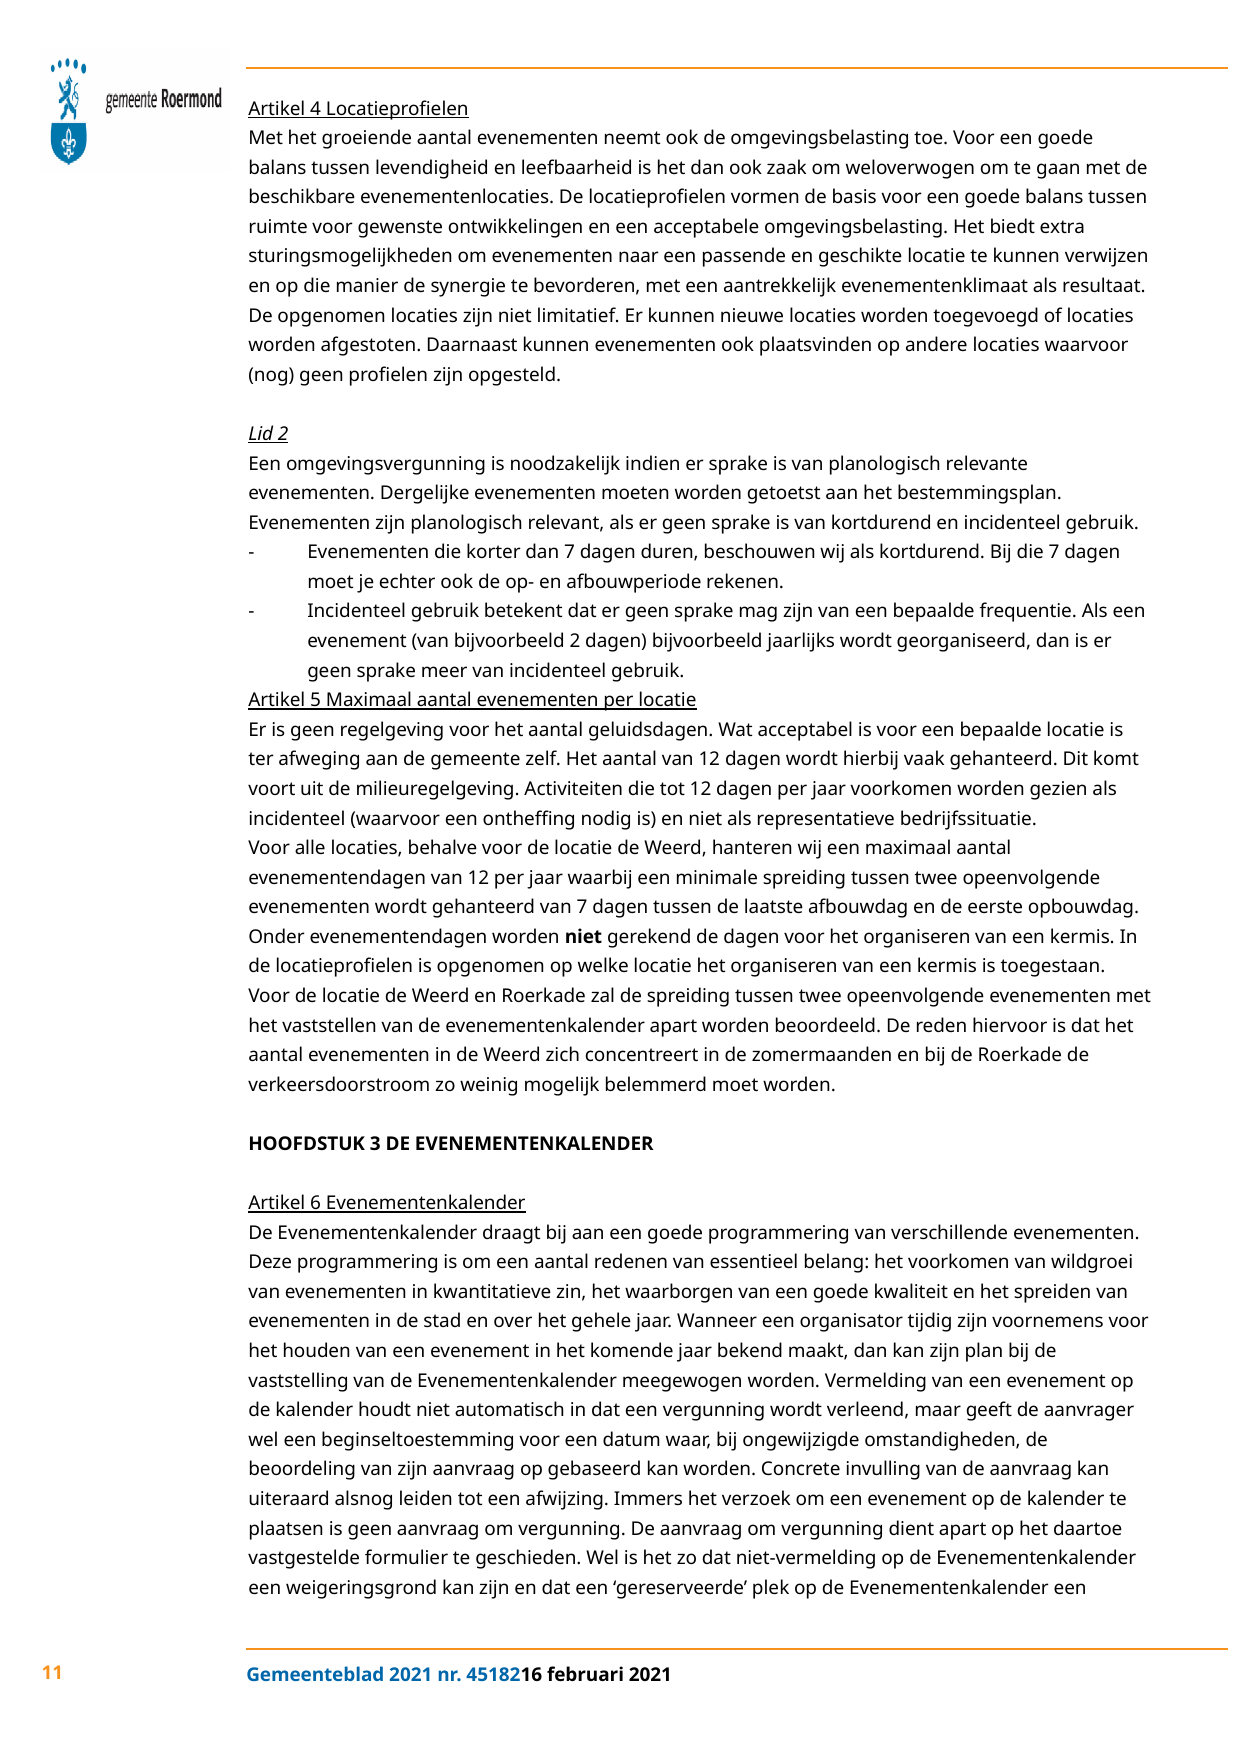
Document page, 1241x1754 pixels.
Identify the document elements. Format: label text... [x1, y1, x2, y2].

text HOOFDSTUK 3 DE EVENEMENTENKALENDER [248, 1130, 1152, 1156]
list Evenementen die korter dan 7 dagen duren, beschouwen wij als kortdurend. Bij die 7 dagen moet je echter ook de op- en afbouwperiode rekenen. [248, 538, 1152, 594]
text Voor alle locaties, behalve voor de locatie de Weerd, hanteren wij een maximaal aantal evenementendagen van 12 per jaar waarbij een minimale spreiding tussen twee opeenvolgende evenementen wordt gehanteerd van 7 dagen tussen de laatste afbouwdag en de eerste opbouwdag. Onder evenementendagen worden niet gerekend de dagen voor het organiseren van een kermis. In de locatieprofielen is opgenomen op welke locatie het organiseren van een kermis is toegestaan. [248, 834, 1152, 978]
picture [41, 47, 231, 172]
text Artikel 4 Locatieprofielen [248, 95, 1152, 121]
text Lid 2 [248, 420, 1152, 446]
text De Evenementenkalender draagt bij aan een goede programmering van verschillende evenementen. Deze programmering is om een aantal redenen van essentieel belang: het voorkomen van wildgroei van evenementen in kwantitatieve zin, het waarborgen van een goede kwaliteit en het spreiden van evenementen in de stad en over het gehele jaar. Wanneer een organisator tijdig zijn voornemens voor het houden van een evenement in het komende jaar bekend maakt, dan kan zijn plan bij de vaststelling van de Evenementenkalender meegewogen worden. Vermelding van een evenement op de kalender houdt niet automatisch in dat een vergunning wordt verleend, maar geeft de aanvrager wel een beginseltoestemming voor een datum waar, bij ongewijzigde omstandigheden, de beoordeling van zijn aanvraag op gebaseerd kan worden. Concrete invulling van de aanvraag kan uiteraard alsnog leiden tot een afwijzing. Immers het verzoek om een evenement op de kalender te plaatsen is geen aanvraag om vergunning. De aanvraag om vergunning dient apart op het daartoe vastgestelde formulier te geschieden. Wel is het zo dat niet-vermelding op de Evenementenkalender een weigeringsgrond kan zijn en dat een ‘gereserveerde’ plek op de Evenementenkalender een [248, 1219, 1152, 1600]
text Artikel 5 Maximaal aantal evenementen per locatie [248, 686, 1152, 712]
list Incidenteel gebruik betekent dat er geen sprake mag zijn van een bepaalde frequentie. Als een evenement (van bijvoorbeeld 2 dagen) bijvoorbeeld jaarlijks wordt georganiseerd, dan is er geen sprake meer van incidenteel gebruik. [248, 598, 1152, 683]
text Voor de locatie de Weerd en Roerkade zal de spreiding tussen twee opeenvolgende evenementen met het vaststellen van de evenementenkalender apart worden beoordeeld. De reden hiervoor is dat het aantal evenementen in de Weerd zich concentreert in de zomermaanden en bij de Roerkade de verkeersdoorstroom zo weinig mogelijk belemmerd moet worden. [248, 982, 1152, 1097]
text Er is geen regelgeving voor het aantal geluidsdagen. Wat acceptabel is voor een bepaalde locatie is ter afweging aan de gemeente zelf. Het aantal van 12 dagen wordt hierbij vaak gehanteerd. Dit komt voort uit de milieuregelgeving. Activiteiten die tot 12 dagen per jaar voorkomen worden gezien als incidenteel (waarvoor een ontheffing nodig is) en niet als representatieve bedrijfssituatie. [248, 716, 1152, 831]
text Met het groeiende aantal evenementen neemt ook de omgevingsbelasting toe. Voor een goede balans tussen levendigheid en leefbaarheid is het dan ook zaak om weloverwogen om te gaan met de beschikbare evenementenlocaties. De locatieprofielen vormen de basis voor een goede balans tussen ruimte voor gewenste ontwikkelingen en een acceptabele omgevingsbelasting. Het biedt extra sturingsmogelijkheden om evenementen naar een passende en geschikte locatie te kunnen verwijzen en op die manier de synergie te bevorderen, met een aantrekkelijk evenementenklimaat als resultaat. [248, 124, 1152, 298]
text Een omgevingsvergunning is noodzakelijk indien er sprake is van planologisch relevante evenementen. Dergelijke evenementen moeten worden getoetst aan het bestemmingsplan. Evenementen zijn planologisch relevant, als er geen sprake is van kortdurend en incidenteel gebruik. [248, 450, 1152, 535]
text Artikel 6 Evenementenkalender [248, 1189, 1152, 1215]
text De opgenomen locaties zijn niet limitatief. Er kunnen nieuwe locaties worden toegevoegd of locaties worden afgestoten. Daarnaast kunnen evenementen ook plaatsvinden op andere locaties waarvoor (nog) geen profielen zijn opgesteld. [248, 302, 1152, 387]
